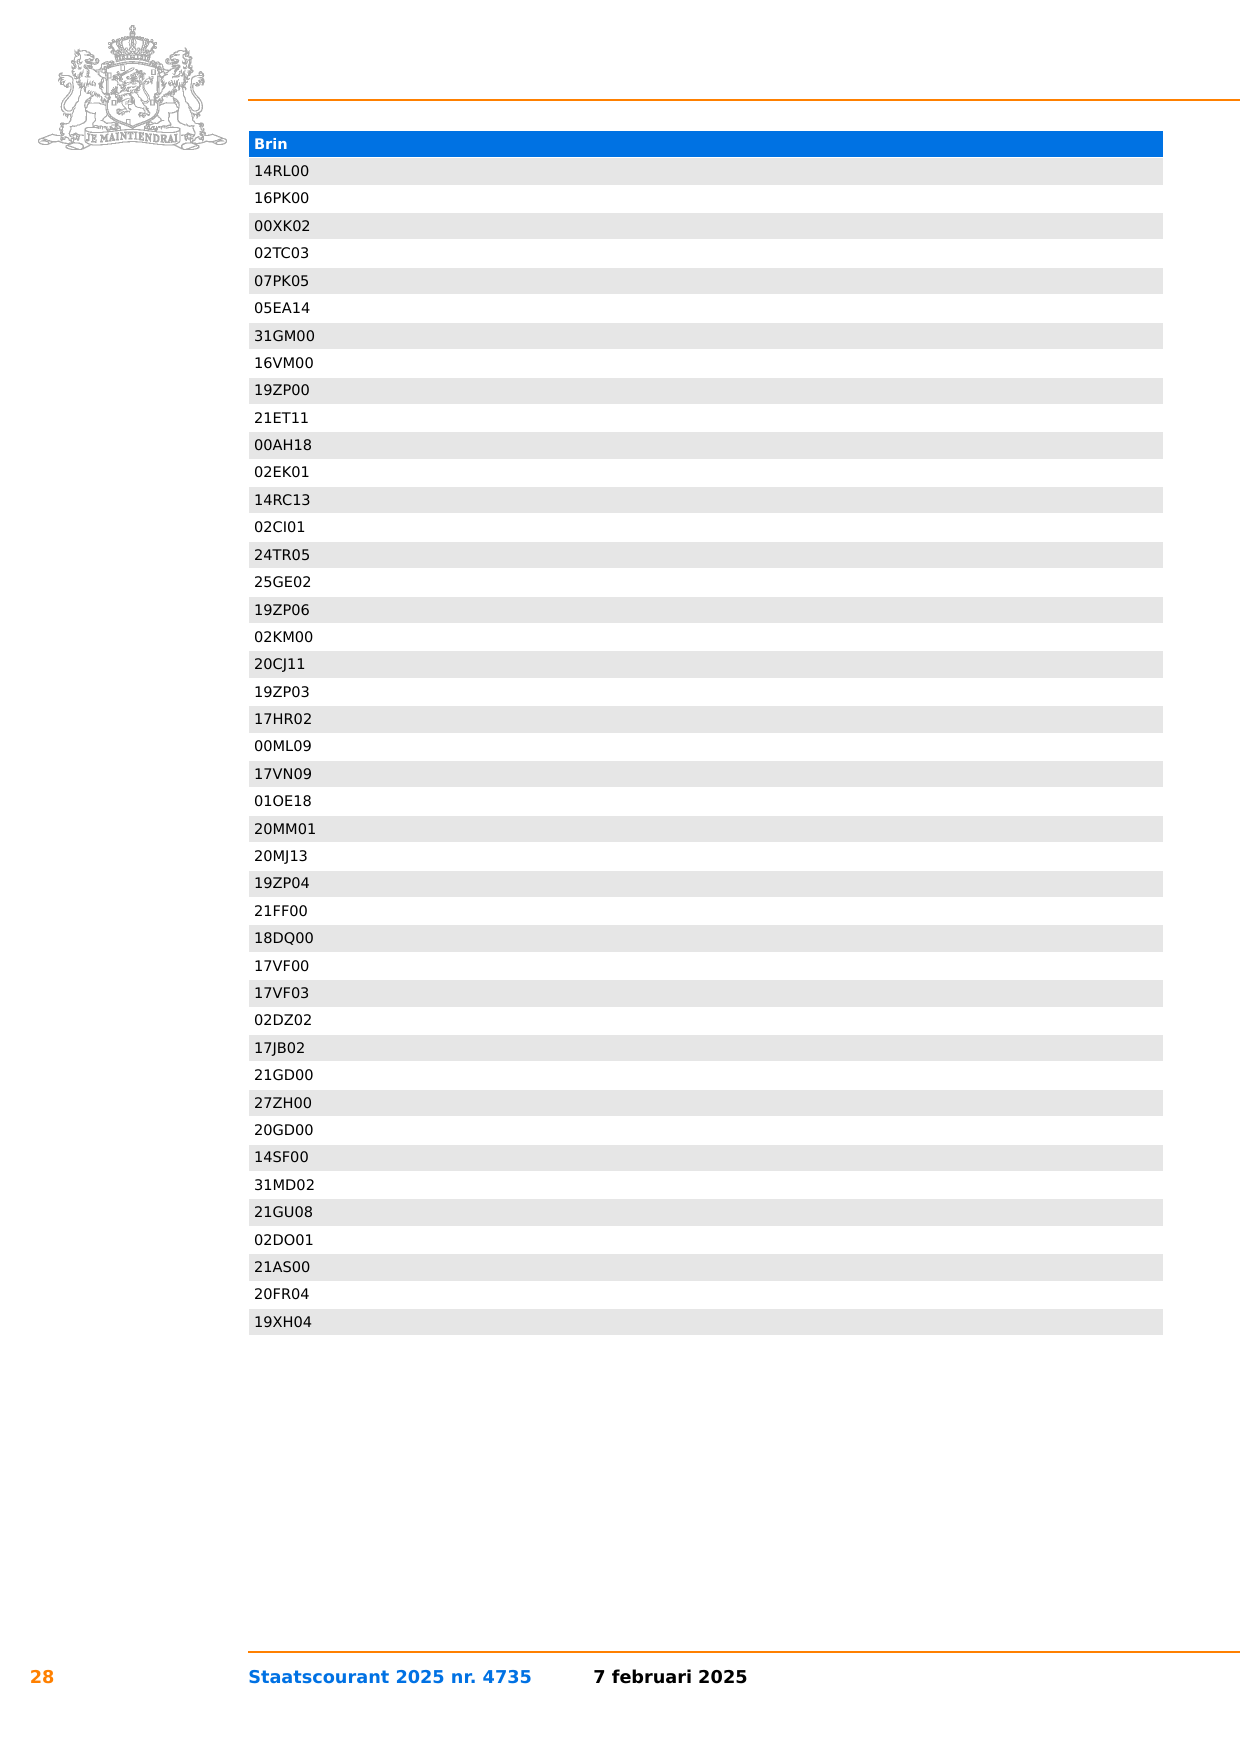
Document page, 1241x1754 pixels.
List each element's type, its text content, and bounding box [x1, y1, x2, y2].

table_cell 01OE18 [249, 789, 1163, 815]
table_cell 19XH04 [249, 1309, 1163, 1335]
table_cell 19ZP04 [249, 871, 1163, 897]
table_cell 17VN09 [249, 761, 1163, 787]
table_cell 21AS00 [249, 1254, 1163, 1281]
table_cell 14RC13 [249, 487, 1163, 513]
table_cell 21GU08 [249, 1199, 1163, 1226]
table_cell 17VF03 [249, 980, 1163, 1007]
table_cell 02KM00 [249, 624, 1163, 650]
table_cell 21GD00 [249, 1063, 1163, 1089]
table_cell 02CI01 [249, 515, 1163, 541]
table_cell 20MJ13 [249, 843, 1163, 869]
table_cell 20CJ11 [249, 651, 1163, 678]
table_cell 14RL00 [249, 158, 1163, 185]
table_cell 31GM00 [249, 323, 1163, 349]
table_cell 17HR02 [249, 706, 1163, 733]
table_cell 24TR05 [249, 542, 1163, 568]
table_cell 16PK00 [249, 186, 1163, 212]
table_cell 02EK01 [249, 460, 1163, 486]
picture [38, 25, 227, 150]
table_cell 02TC03 [249, 241, 1163, 267]
table_cell 21FF00 [249, 898, 1163, 924]
table_cell 07PK05 [249, 268, 1163, 294]
table_cell 20FR04 [249, 1282, 1163, 1308]
table_cell 25GE02 [249, 569, 1163, 596]
table_cell 16VM00 [249, 350, 1163, 376]
table_cell 17JB02 [249, 1035, 1163, 1061]
table_cell 19ZP00 [249, 378, 1163, 404]
table_cell 20MM01 [249, 816, 1163, 842]
table_cell 18DQ00 [249, 925, 1163, 952]
table_cell 00XK02 [249, 213, 1163, 239]
table_cell 02DO01 [249, 1227, 1163, 1253]
table_cell 14SF00 [249, 1145, 1163, 1171]
table_cell 21ET11 [249, 405, 1163, 431]
table_cell 19ZP03 [249, 679, 1163, 705]
table_cell 00AH18 [249, 432, 1163, 459]
table_cell 27ZH00 [249, 1090, 1163, 1116]
table_cell 19ZP06 [249, 597, 1163, 623]
table_cell 02DZ02 [249, 1008, 1163, 1034]
table_cell 00ML09 [249, 734, 1163, 760]
table_cell 17VF00 [249, 953, 1163, 979]
table_cell 05EA14 [249, 295, 1163, 322]
table_cell 31MD02 [249, 1172, 1163, 1198]
table_cell 20GD00 [249, 1117, 1163, 1143]
table_header Brin [249, 131, 1163, 157]
